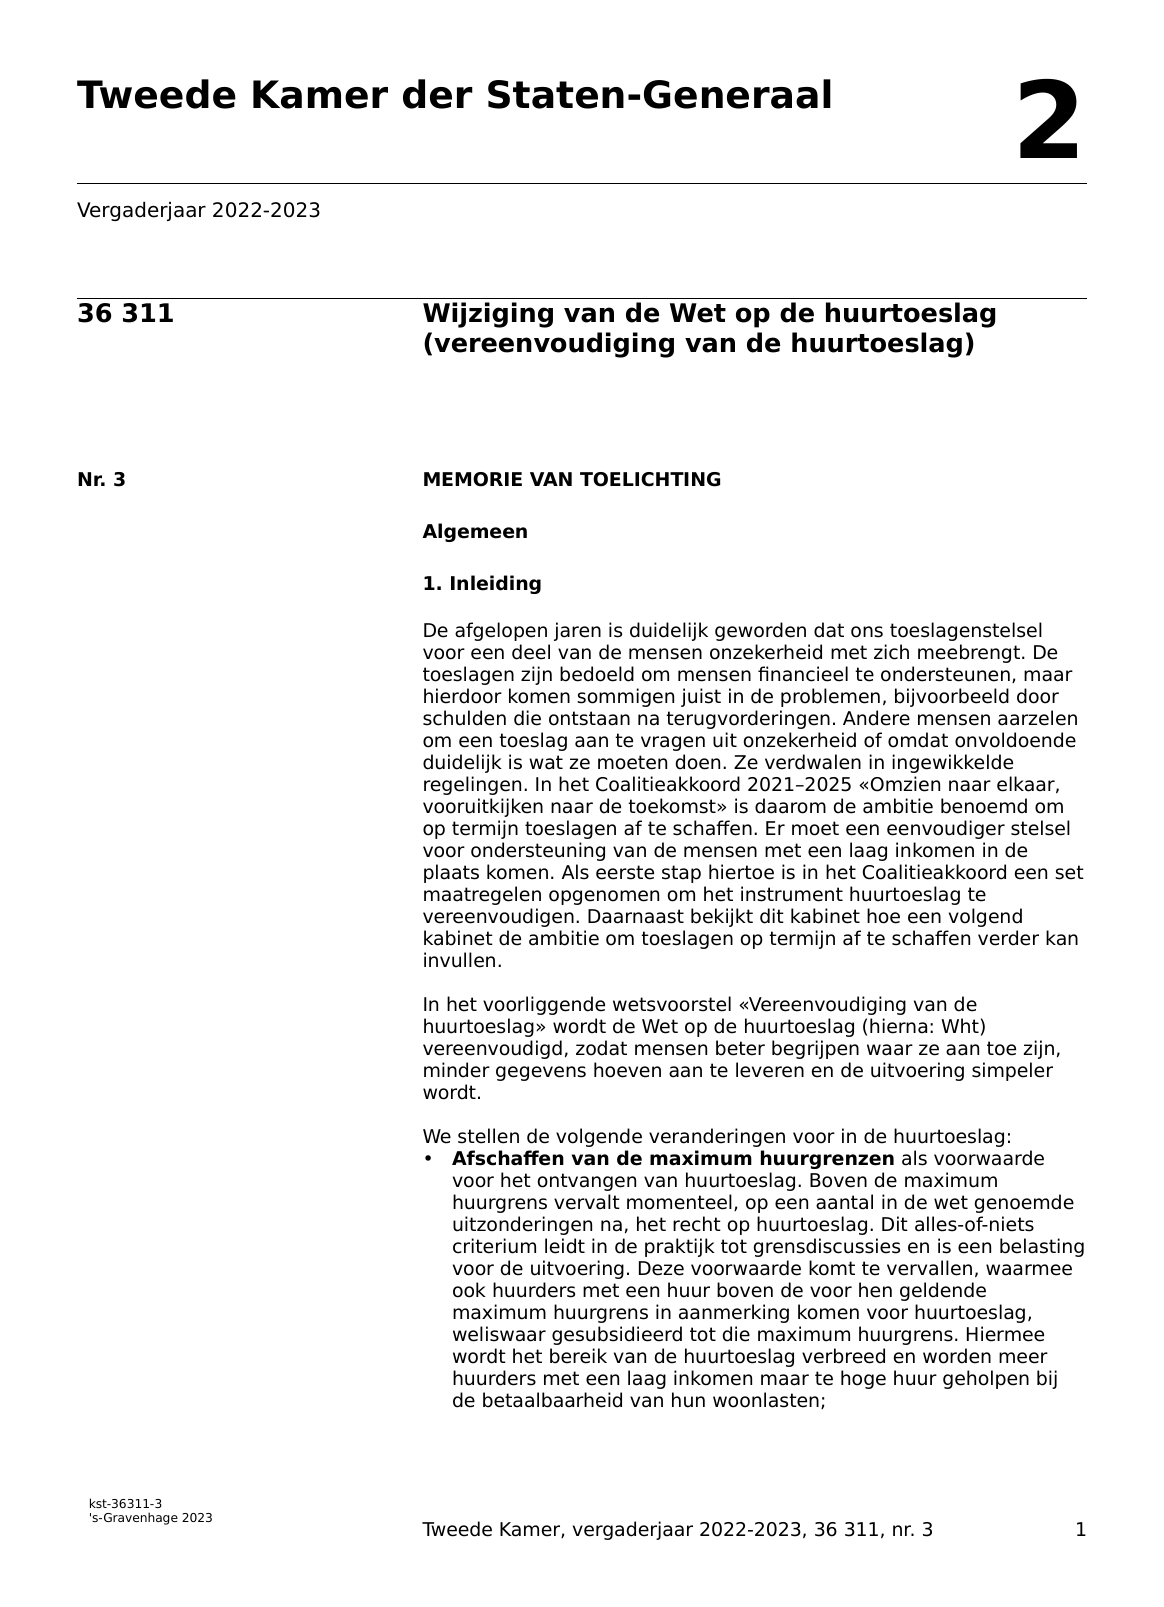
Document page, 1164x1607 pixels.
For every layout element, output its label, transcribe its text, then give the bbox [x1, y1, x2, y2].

subtitle Nr. 3 MEMORIE VAN TOELICHTING [77, 469, 1087, 491]
text De afgelopen jaren is duidelijk geworden dat ons toeslagenstelsel voor een deel van de mensen onzekerheid met zich meebrengt. De toeslagen zijn bedoeld om mensen financieel te ondersteunen, maar hierdoor komen sommigen juist in de problemen, bijvoorbeeld door schulden die ontstaan na terugvorderingen. Andere mensen aarzelen om een toeslag aan te vragen uit onzekerheid of omdat onvoldoende duidelijk is wat ze moeten doen. Ze verdwalen in ingewikkelde regelingen. In het Coalitieakkoord 2021–2025 «Omzien naar elkaar, vooruitkijken naar de toekomst» is daarom de ambitie benoemd om op termijn toeslagen af te schaffen. Er moet een eenvoudiger stelsel voor ondersteuning van de mensen met een laag inkomen in de plaats komen. Als eerste stap hiertoe is in het Coalitieakkoord een set maatregelen opgenomen om het instrument huurtoeslag te vereenvoudigen. Daarnaast bekijkt dit kabinet hoe een volgend kabinet de ambitie om toeslagen op termijn af te schaffen verder kan invullen. [422, 620, 1087, 972]
subtitle Algemeen [422, 521, 1087, 543]
text 's-Gravenhage 2023 [88, 1511, 323, 1525]
subtitle 36 311 Wijziging van de Wet op de huurtoeslag (vereenvoudiging van de huurtoeslag) [77, 299, 1087, 358]
text • Afschaffen van de maximum huurgrenzen als voorwaarde voor het ontvangen van huurtoeslag. Boven de maximum huurgrens vervalt momenteel, op een aantal in de wet genoemde uitzonderingen na, het recht op huurtoeslag. Dit alles-of-niets criterium leidt in de praktijk tot grensdiscussies en is een belasting voor de uitvoering. Deze voorwaarde komt te vervallen, waarmee ook huurders met een huur boven de voor hen geldende maximum huurgrens in aanmerking komen voor huurtoeslag, weliswaar gesubsidieerd tot die maximum huurgrens. Hiermee wordt het bereik van de huurtoeslag verbreed en worden meer huurders met een laag inkomen maar te hoge huur geholpen bij de betaalbaarheid van hun woonlasten; [422, 1148, 1087, 1412]
table_cell Vergaderjaar 2022-2023 [77, 184, 1087, 298]
table_header Tweede Kamer der Staten-Generaal [77, 59, 886, 183]
table_header 2 [886, 59, 1087, 183]
text In het voorliggende wetsvoorstel «Vereenvoudiging van de huurtoeslag» wordt de Wet op de huurtoeslag (hierna: Wht) vereenvoudigd, zodat mensen beter begrijpen waar ze aan toe zijn, minder gegevens hoeven aan te leveren en de uitvoering simpeler wordt. [422, 994, 1087, 1104]
text kst-36311-3 [88, 1497, 323, 1511]
text We stellen de volgende veranderingen voor in de huurtoeslag: [422, 1126, 1087, 1148]
subtitle 1. Inleiding [422, 573, 1087, 595]
